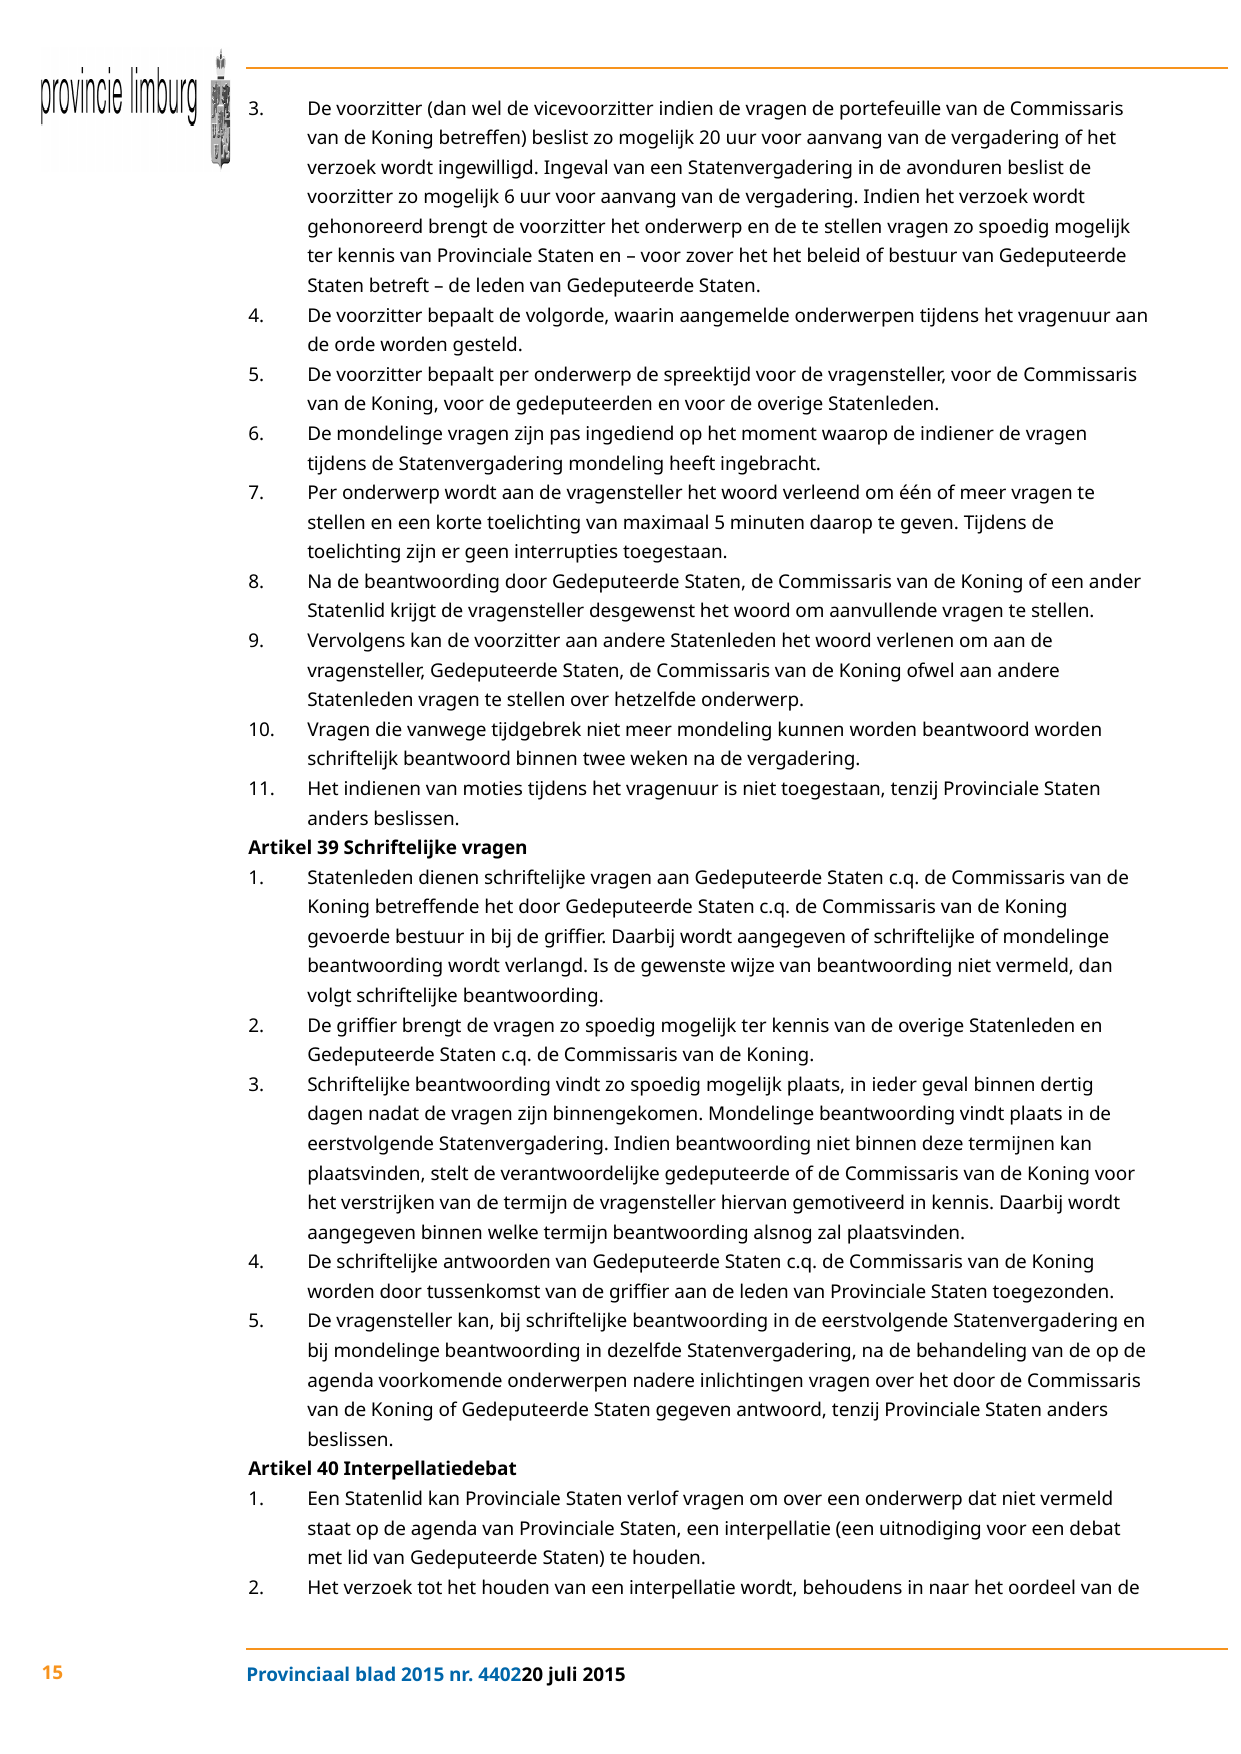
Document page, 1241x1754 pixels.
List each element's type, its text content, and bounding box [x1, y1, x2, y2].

list De griffier brengt de vragen zo spoedig mogelijk ter kennis van de overige Statenleden en Gedeputeerde Staten c.q. de Commissaris van de Koning. [248, 1012, 1152, 1067]
list De voorzitter bepaalt de volgorde, waarin aangemelde onderwerpen tijdens het vragenuur aan de orde worden gesteld. [248, 302, 1152, 357]
list De mondelinge vragen zijn pas ingediend op het moment waarop de indiener de vragen tijdens de Statenvergadering mondeling heeft ingebracht. [248, 420, 1152, 476]
list Het verzoek tot het houden van een interpellatie wordt, behoudens in naar het oordeel van de [248, 1574, 1152, 1600]
list De voorzitter bepaalt per onderwerp de spreektijd voor de vragensteller, voor de Commissaris van de Koning, voor de gedeputeerden en voor de overige Statenleden. [248, 361, 1152, 416]
list Vervolgens kan de voorzitter aan andere Statenleden het woord verlenen om aan de vragensteller, Gedeputeerde Staten, de Commissaris van de Koning ofwel aan andere Statenleden vragen te stellen over hetzelfde onderwerp. [248, 627, 1152, 712]
list Vragen die vanwege tijdgebrek niet meer mondeling kunnen worden beantwoord worden schriftelijk beantwoord binnen twee weken na de vergadering. [248, 716, 1152, 771]
list Een Statenlid kan Provinciale Staten verlof vragen om over een onderwerp dat niet vermeld staat op de agenda van Provinciale Staten, een interpellatie (een uitnodiging voor een debat met lid van Gedeputeerde Staten) te houden. [248, 1485, 1152, 1570]
picture [41, 47, 231, 172]
list Per onderwerp wordt aan de vragensteller het woord verleend om één of meer vragen te stellen en een korte toelichting van maximaal 5 minuten daarop te geven. Tijdens de toelichting zijn er geen interrupties toegestaan. [248, 479, 1152, 564]
text Artikel 39 Schriftelijke vragen [248, 834, 1152, 860]
list De schriftelijke antwoorden van Gedeputeerde Staten c.q. de Commissaris van de Koning worden door tussenkomst van de griffier aan de leden van Provinciale Staten toegezonden. [248, 1248, 1152, 1304]
list De voorzitter (dan wel de vicevoorzitter indien de vragen de portefeuille van de Commissaris van de Koning betreffen) beslist zo mogelijk 20 uur voor aanvang van de vergadering of het verzoek wordt ingewilligd. Ingeval van een Statenvergadering in de avonduren beslist de voorzitter zo mogelijk 6 uur voor aanvang van de vergadering. Indien het verzoek wordt gehonoreerd brengt de voorzitter het onderwerp en de te stellen vragen zo spoedig mogelijk ter kennis van Provinciale Staten en – voor zover het het beleid of bestuur van Gedeputeerde Staten betreft – de leden van Gedeputeerde Staten. [248, 95, 1152, 298]
list De vragensteller kan, bij schriftelijke beantwoording in de eerstvolgende Statenvergadering en bij mondelinge beantwoording in dezelfde Statenvergadering, na de behandeling van de op de agenda voorkomende onderwerpen nadere inlichtingen vragen over het door de Commissaris van de Koning of Gedeputeerde Staten gegeven antwoord, tenzij Provinciale Staten anders beslissen. [248, 1308, 1152, 1452]
list Het indienen van moties tijdens het vragenuur is niet toegestaan, tenzij Provinciale Staten anders beslissen. [248, 775, 1152, 831]
list Statenleden dienen schriftelijke vragen aan Gedeputeerde Staten c.q. de Commissaris van de Koning betreffende het door Gedeputeerde Staten c.q. de Commissaris van de Koning gevoerde bestuur in bij de griffier. Daarbij wordt aangegeven of schriftelijke of mondelinge beantwoording wordt verlangd. Is de gewenste wijze van beantwoording niet vermeld, dan volgt schriftelijke beantwoording. [248, 864, 1152, 1008]
list Schriftelijke beantwoording vindt zo spoedig mogelijk plaats, in ieder geval binnen dertig dagen nadat de vragen zijn binnengekomen. Mondelinge beantwoording vindt plaats in de eerstvolgende Statenvergadering. Indien beantwoording niet binnen deze termijnen kan plaatsvinden, stelt de verantwoordelijke gedeputeerde of de Commissaris van de Koning voor het verstrijken van de termijn de vragensteller hiervan gemotiveerd in kennis. Daarbij wordt aangegeven binnen welke termijn beantwoording alsnog zal plaatsvinden. [248, 1071, 1152, 1245]
text Artikel 40 Interpellatiedebat [248, 1456, 1152, 1481]
list Na de beantwoording door Gedeputeerde Staten, de Commissaris van de Koning of een ander Statenlid krijgt de vragensteller desgewenst het woord om aanvullende vragen te stellen. [248, 568, 1152, 623]
